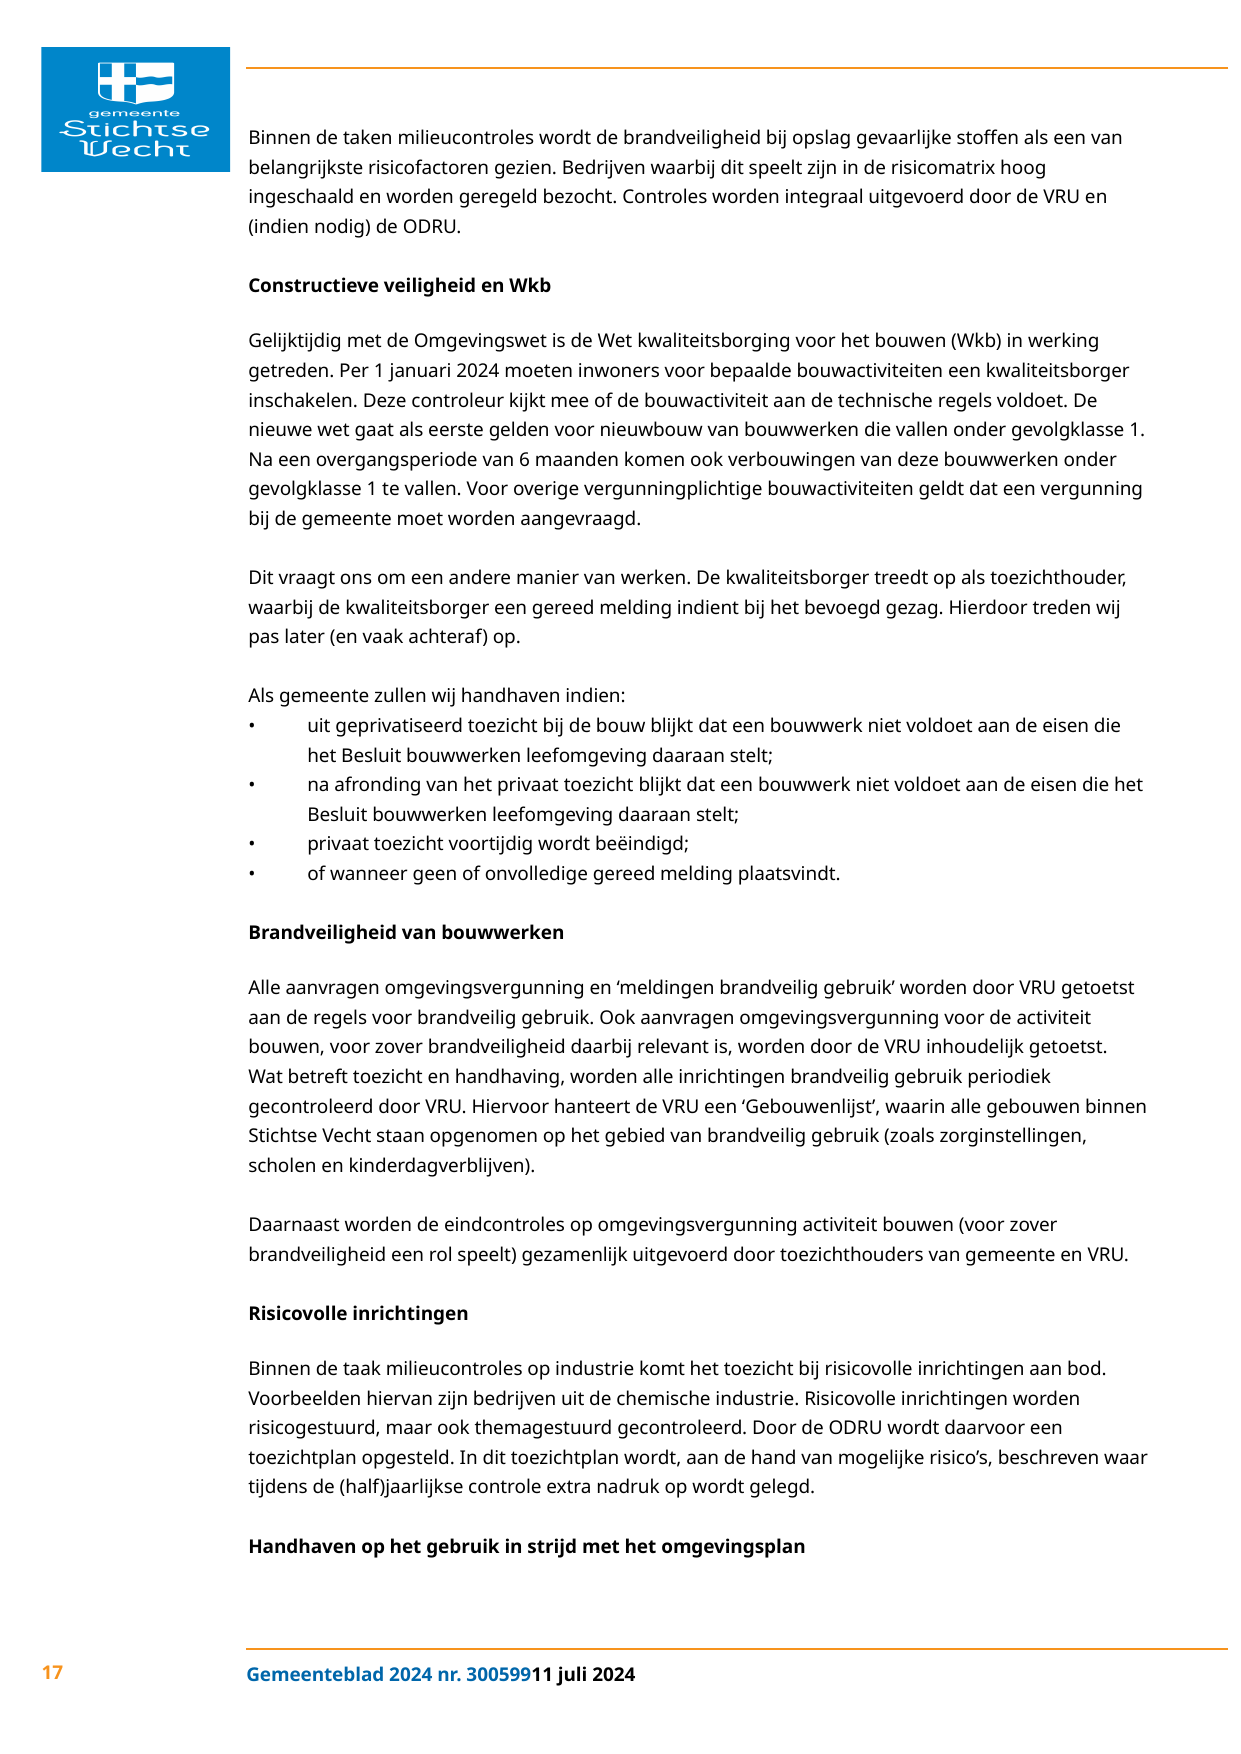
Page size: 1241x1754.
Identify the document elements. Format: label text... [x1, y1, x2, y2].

text Alle aanvragen omgevingsvergunning en ‘meldingen brandveilig gebruik’ worden door VRU getoetst aan de regels voor brandveilig gebruik. Ook aanvragen omgevingsvergunning voor de activiteit bouwen, voor zover brandveiligheid daarbij relevant is, worden door de VRU inhoudelijk getoetst. [248, 974, 1152, 1059]
text Binnen de taak milieucontroles op industrie komt het toezicht bij risicovolle inrichtingen aan bod. Voorbeelden hiervan zijn bedrijven uit de chemische industrie. Risicovolle inrichtingen worden risicogestuurd, maar ook themagestuurd gecontroleerd. Door de ODRU wordt daarvoor een toezichtplan opgesteld. In dit toezichtplan wordt, aan de hand van mogelijke risico’s, beschreven waar tijdens de (half)jaarlijkse controle extra nadruk op wordt gelegd. [248, 1355, 1152, 1499]
text Wat betreft toezicht en handhaving, worden alle inrichtingen brandveilig gebruik periodiek gecontroleerd door VRU. Hiervoor hanteert de VRU een ‘Gebouwenlijst’, waarin alle gebouwen binnen Stichtse Vecht staan opgenomen op het gebied van brandveilig gebruik (zoals zorginstellingen, scholen en kinderdagverblijven). [248, 1063, 1152, 1178]
text Constructieve veiligheid en Wkb [248, 272, 1152, 298]
text Binnen de taken milieucontroles wordt de brandveiligheid bij opslag gevaarlijke stoffen als een van belangrijkste risicofactoren gezien. Bedrijven waarbij dit speelt zijn in de risicomatrix hoog ingeschaald en worden geregeld bezocht. Controles worden integraal uitgevoerd door de VRU en (indien nodig) de ODRU. [248, 124, 1152, 239]
picture [137, 63, 174, 103]
text Gelijktijdig met de Omgevingswet is de Wet kwaliteitsborging voor het bouwen (Wkb) in werking getreden. Per 1 januari 2024 moeten inwoners voor bepaalde bouwactiviteiten een kwaliteitsborger inschakelen. Deze controleur kijkt mee of de bouwactiviteit aan de technische regels voldoet. De nieuwe wet gaat als eerste gelden voor nieuwbouw van bouwwerken die vallen onder gevolgklasse 1. Na een overgangsperiode van 6 maanden komen ook verbouwingen van deze bouwwerken onder gevolgklasse 1 te vallen. Voor overige vergunningplichtige bouwactiviteiten geldt dat een vergunning bij de gemeente moet worden aangevraagd. [248, 328, 1152, 531]
text Handhaven op het gebruik in strijd met het omgevingsplan [248, 1533, 1152, 1558]
list privaat toezicht voortijdig wordt beëindigd; [248, 831, 1152, 856]
text Daarnaast worden de eindcontroles op omgevingsvergunning activiteit bouwen (voor zover brandveiligheid een rol speelt) gezamenlijk uitgevoerd door toezichthouders van gemeente en VRU. [248, 1211, 1152, 1267]
text Risicovolle inrichtingen [248, 1300, 1152, 1326]
text Brandveiligheid van bouwwerken [248, 919, 1152, 945]
text Dit vraagt ons om een andere manier van werken. De kwaliteitsborger treedt op als toezichthouder, waarbij de kwaliteitsborger een gereed melding indient bij het bevoegd gezag. Hierdoor treden wij pas later (en vaak achteraf) op. [248, 564, 1152, 649]
list uit geprivatiseerd toezicht bij de bouw blijkt dat een bouwwerk niet voldoet aan de eisen die het Besluit bouwwerken leefomgeving daaraan stelt; [248, 712, 1152, 767]
text Als gemeente zullen wij handhaven indien: [248, 683, 1152, 708]
list na afronding van het privaat toezicht blijkt dat een bouwwerk niet voldoet aan de eisen die het Besluit bouwwerken leefomgeving daaraan stelt; [248, 771, 1152, 827]
list of wanneer geen of onvolledige gereed melding plaatsvindt. [248, 860, 1152, 886]
picture [99, 63, 135, 101]
